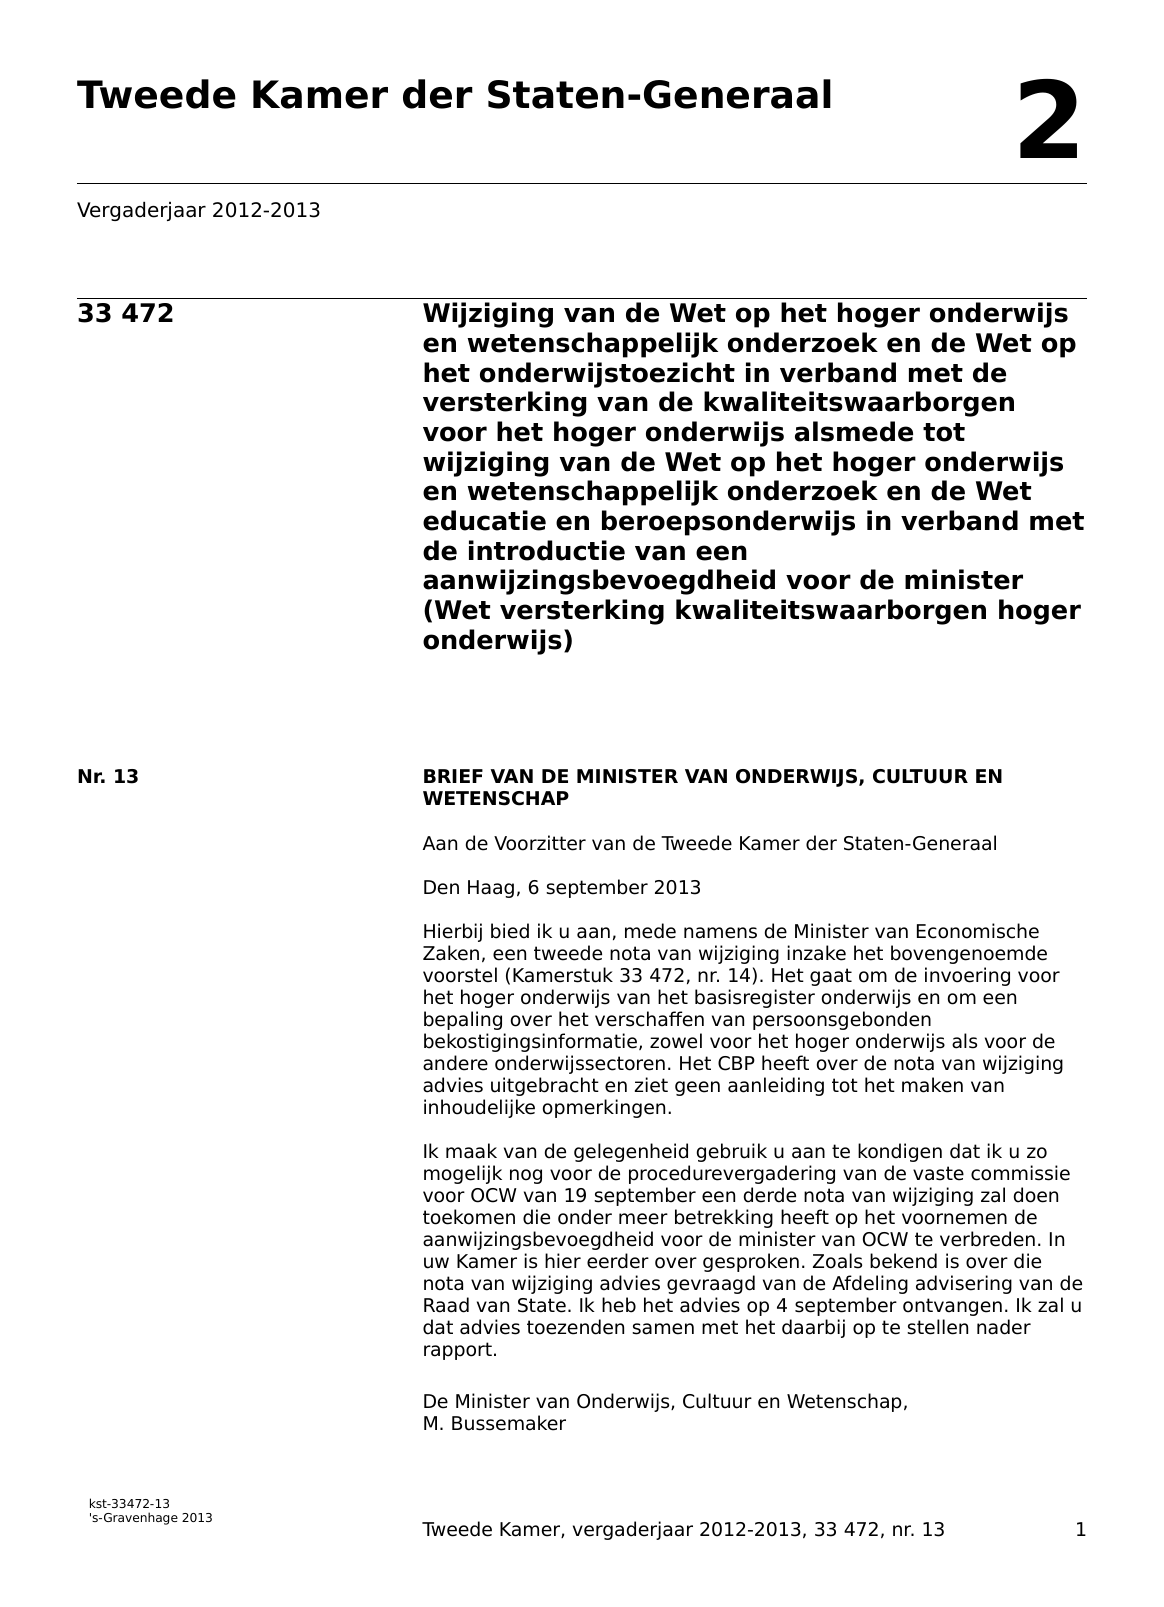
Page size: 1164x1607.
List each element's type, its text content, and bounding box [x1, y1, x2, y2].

table_header Tweede Kamer der Staten-Generaal [77, 59, 886, 183]
text Aan de Voorzitter van de Tweede Kamer der Staten-Generaal [422, 832, 1087, 854]
subtitle Nr. 13 BRIEF VAN DE MINISTER VAN ONDERWIJS, CULTUUR EN WETENSCHAP [77, 766, 1087, 810]
text Hierbij bied ik u aan, mede namens de Minister van Economische Zaken, een tweede nota van wijziging inzake het bovengenoemde voorstel (Kamerstuk 33 472, nr. 14). Het gaat om de invoering voor het hoger onderwijs van het basisregister onderwijs en om een bepaling over het verschaffen van persoonsgebonden bekostigingsinformatie, zowel voor het hoger onderwijs als voor de andere onderwijssectoren. Het CBP heeft over de nota van wijziging advies uitgebracht en ziet geen aanleiding tot het maken van inhoudelijke opmerkingen. [422, 921, 1087, 1118]
text 's-Gravenhage 2013 [88, 1511, 323, 1525]
text kst-33472-13 [88, 1497, 323, 1511]
table_cell Vergaderjaar 2012-2013 [77, 184, 1087, 298]
text Den Haag, 6 september 2013 [422, 877, 1087, 898]
text Ik maak van de gelegenheid gebruik u aan te kondigen dat ik u zo mogelijk nog voor de procedurevergadering van de vaste commissie voor OCW van 19 september een derde nota van wijziging zal doen toekomen die onder meer betrekking heeft op het voornemen de aanwijzingsbevoegdheid voor de minister van OCW te verbreden. In uw Kamer is hier eerder over gesproken. Zoals bekend is over die nota van wijziging advies gevraagd van de Afdeling advisering van de Raad van State. Ik heb het advies op 4 september ontvangen. Ik zal u dat advies toezenden samen met het daarbij op te stellen nader rapport. [422, 1141, 1087, 1361]
table_header 2 [886, 59, 1087, 183]
subtitle 33 472 Wijziging van de Wet op het hoger onderwijs en wetenschappelijk onderzoek en de Wet op het onderwijstoezicht in verband met de versterking van de kwaliteitswaarborgen voor het hoger onderwijs alsmede tot wijziging van de Wet op het hoger onderwijs en wetenschappelijk onderzoek en de Wet educatie en beroepsonderwijs in verband met de introductie van een aanwijzingsbevoegdheid voor de minister (Wet versterking kwaliteitswaarborgen hoger onderwijs) [77, 299, 1087, 655]
text De Minister van Onderwijs, Cultuur en Wetenschap, M. Bussemaker [422, 1391, 1087, 1434]
